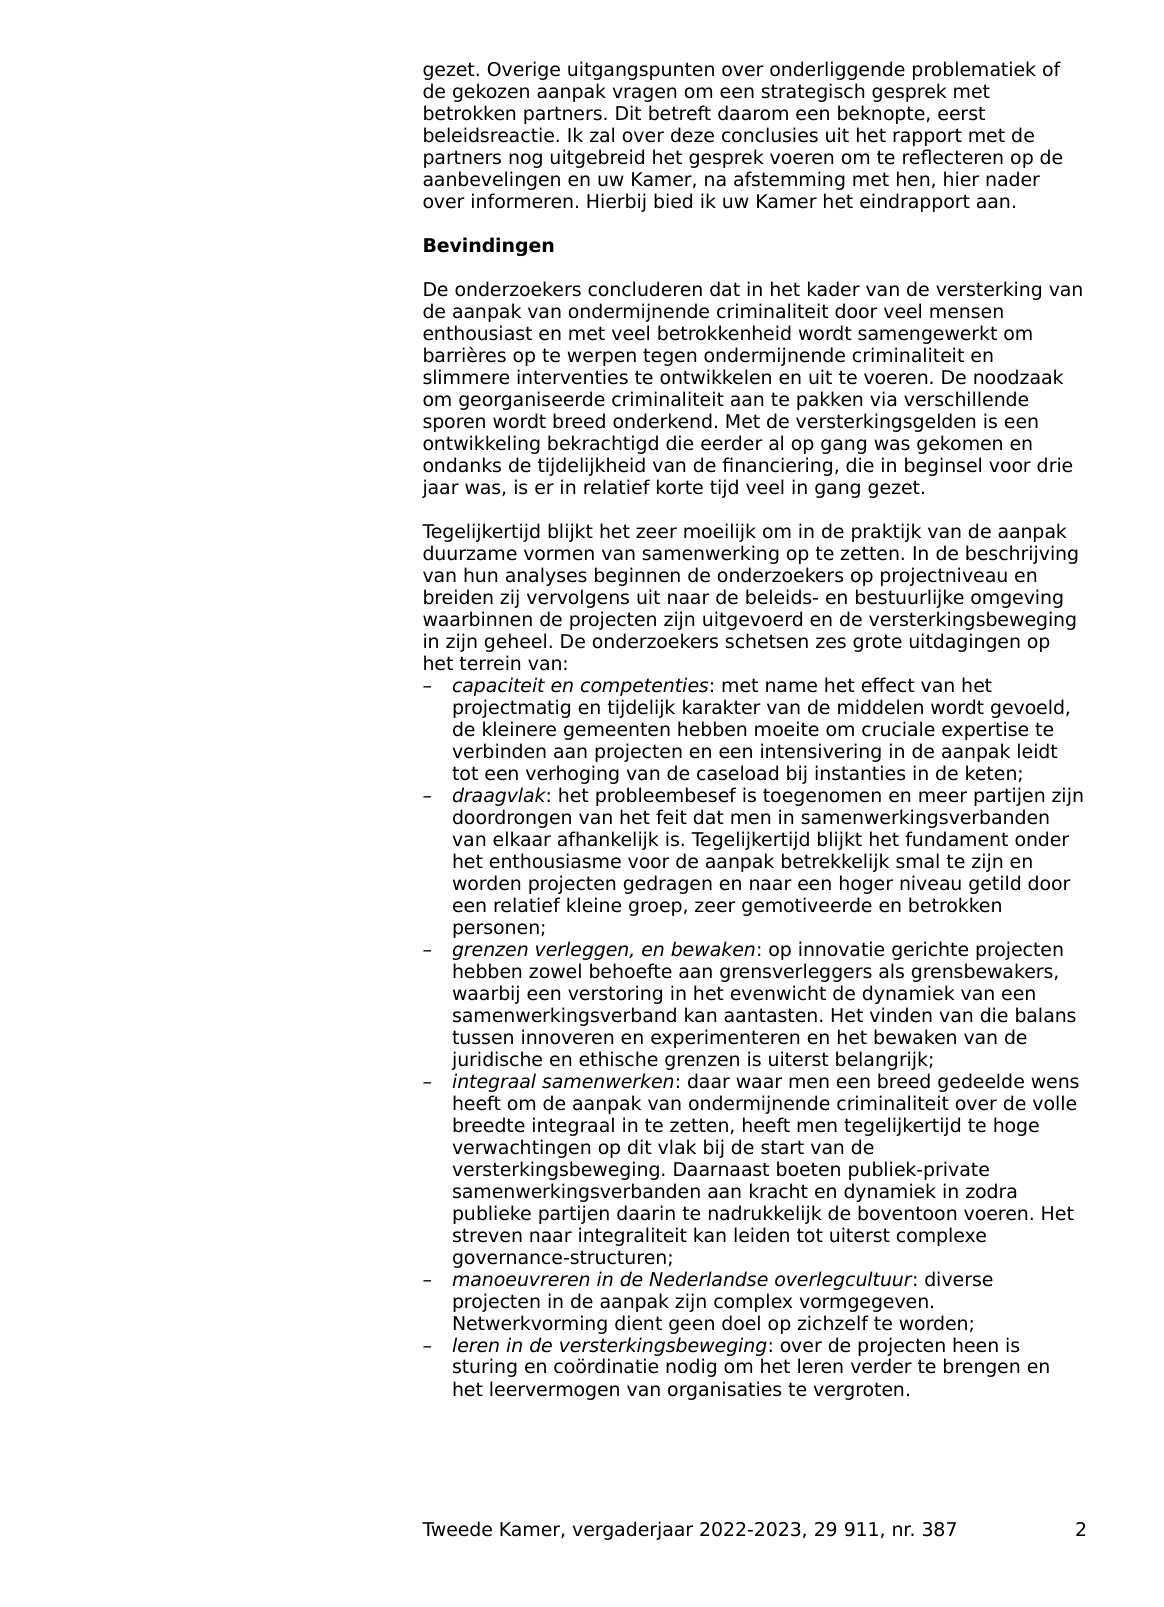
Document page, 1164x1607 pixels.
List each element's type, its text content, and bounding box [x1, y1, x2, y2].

text gezet. Overige uitgangspunten over onderliggende problematiek of de gekozen aanpak vragen om een strategisch gesprek met betrokken partners. Dit betreft daarom een beknopte, eerst beleidsreactie. Ik zal over deze conclusies uit het rapport met de partners nog uitgebreid het gesprek voeren om te reflecteren op de aanbevelingen en uw Kamer, na afstemming met hen, hier nader over informeren. Hierbij bied ik uw Kamer het eindrapport aan. [422, 59, 1087, 213]
text – manoeuvreren in de Nederlandse overlegcultuur: diverse projecten in de aanpak zijn complex vormgegeven. Netwerkvorming dient geen doel op zichzelf te worden; [422, 1268, 1087, 1334]
text – integraal samenwerken: daar waar men een breed gedeelde wens heeft om de aanpak van ondermijnende criminaliteit over de volle breedte integraal in te zetten, heeft men tegelijkertijd te hoge verwachtingen op dit vlak bij de start van de versterkingsbeweging. Daarnaast boeten publiek-private samenwerkingsverbanden aan kracht en dynamiek in zodra publieke partijen daarin te nadrukkelijk de boventoon voeren. Het streven naar integraliteit kan leiden tot uiterst complexe governance-structuren; [422, 1071, 1087, 1268]
text – capaciteit en competenties: met name het effect van het projectmatig en tijdelijk karakter van de middelen wordt gevoeld, de kleinere gemeenten hebben moeite om cruciale expertise te verbinden aan projecten en een intensivering in de aanpak leidt tot een verhoging van de caseload bij instanties in de keten; [422, 675, 1087, 785]
text – draagvlak: het probleembesef is toegenomen en meer partijen zijn doordrongen van het feit dat men in samenwerkingsverbanden van elkaar afhankelijk is. Tegelijkertijd blijkt het fundament onder het enthousiasme voor de aanpak betrekkelijk smal te zijn en worden projecten gedragen en naar een hoger niveau getild door een relatief kleine groep, zeer gemotiveerde en betrokken personen; [422, 785, 1087, 939]
text De onderzoekers concluderen dat in het kader van de versterking van de aanpak van ondermijnende criminaliteit door veel mensen enthousiast en met veel betrokkenheid wordt samengewerkt om barrières op te werpen tegen ondermijnende criminaliteit en slimmere interventies te ontwikkelen en uit te voeren. De noodzaak om georganiseerde criminaliteit aan te pakken via verschillende sporen wordt breed onderkend. Met de versterkingsgelden is een ontwikkeling bekrachtigd die eerder al op gang was gekomen en ondanks de tijdelijkheid van de financiering, die in beginsel voor drie jaar was, is er in relatief korte tijd veel in gang gezet. [422, 279, 1087, 499]
subtitle Bevindingen [422, 235, 1087, 257]
text – leren in de versterkingsbeweging: over de projecten heen is sturing en coördinatie nodig om het leren verder te brengen en het leervermogen van organisaties te vergroten. [422, 1334, 1087, 1400]
text – grenzen verleggen, en bewaken: op innovatie gerichte projecten hebben zowel behoefte aan grensverleggers als grensbewakers, waarbij een verstoring in het evenwicht de dynamiek van een samenwerkingsverband kan aantasten. Het vinden van die balans tussen innoveren en experimenteren en het bewaken van de juridische en ethische grenzen is uiterst belangrijk; [422, 939, 1087, 1071]
text Tegelijkertijd blijkt het zeer moeilijk om in de praktijk van de aanpak duurzame vormen van samenwerking op te zetten. In de beschrijving van hun analyses beginnen de onderzoekers op projectniveau en breiden zij vervolgens uit naar de beleids- en bestuurlijke omgeving waarbinnen de projecten zijn uitgevoerd en de versterkingsbeweging in zijn geheel. De onderzoekers schetsen zes grote uitdagingen op het terrein van: [422, 521, 1087, 675]
